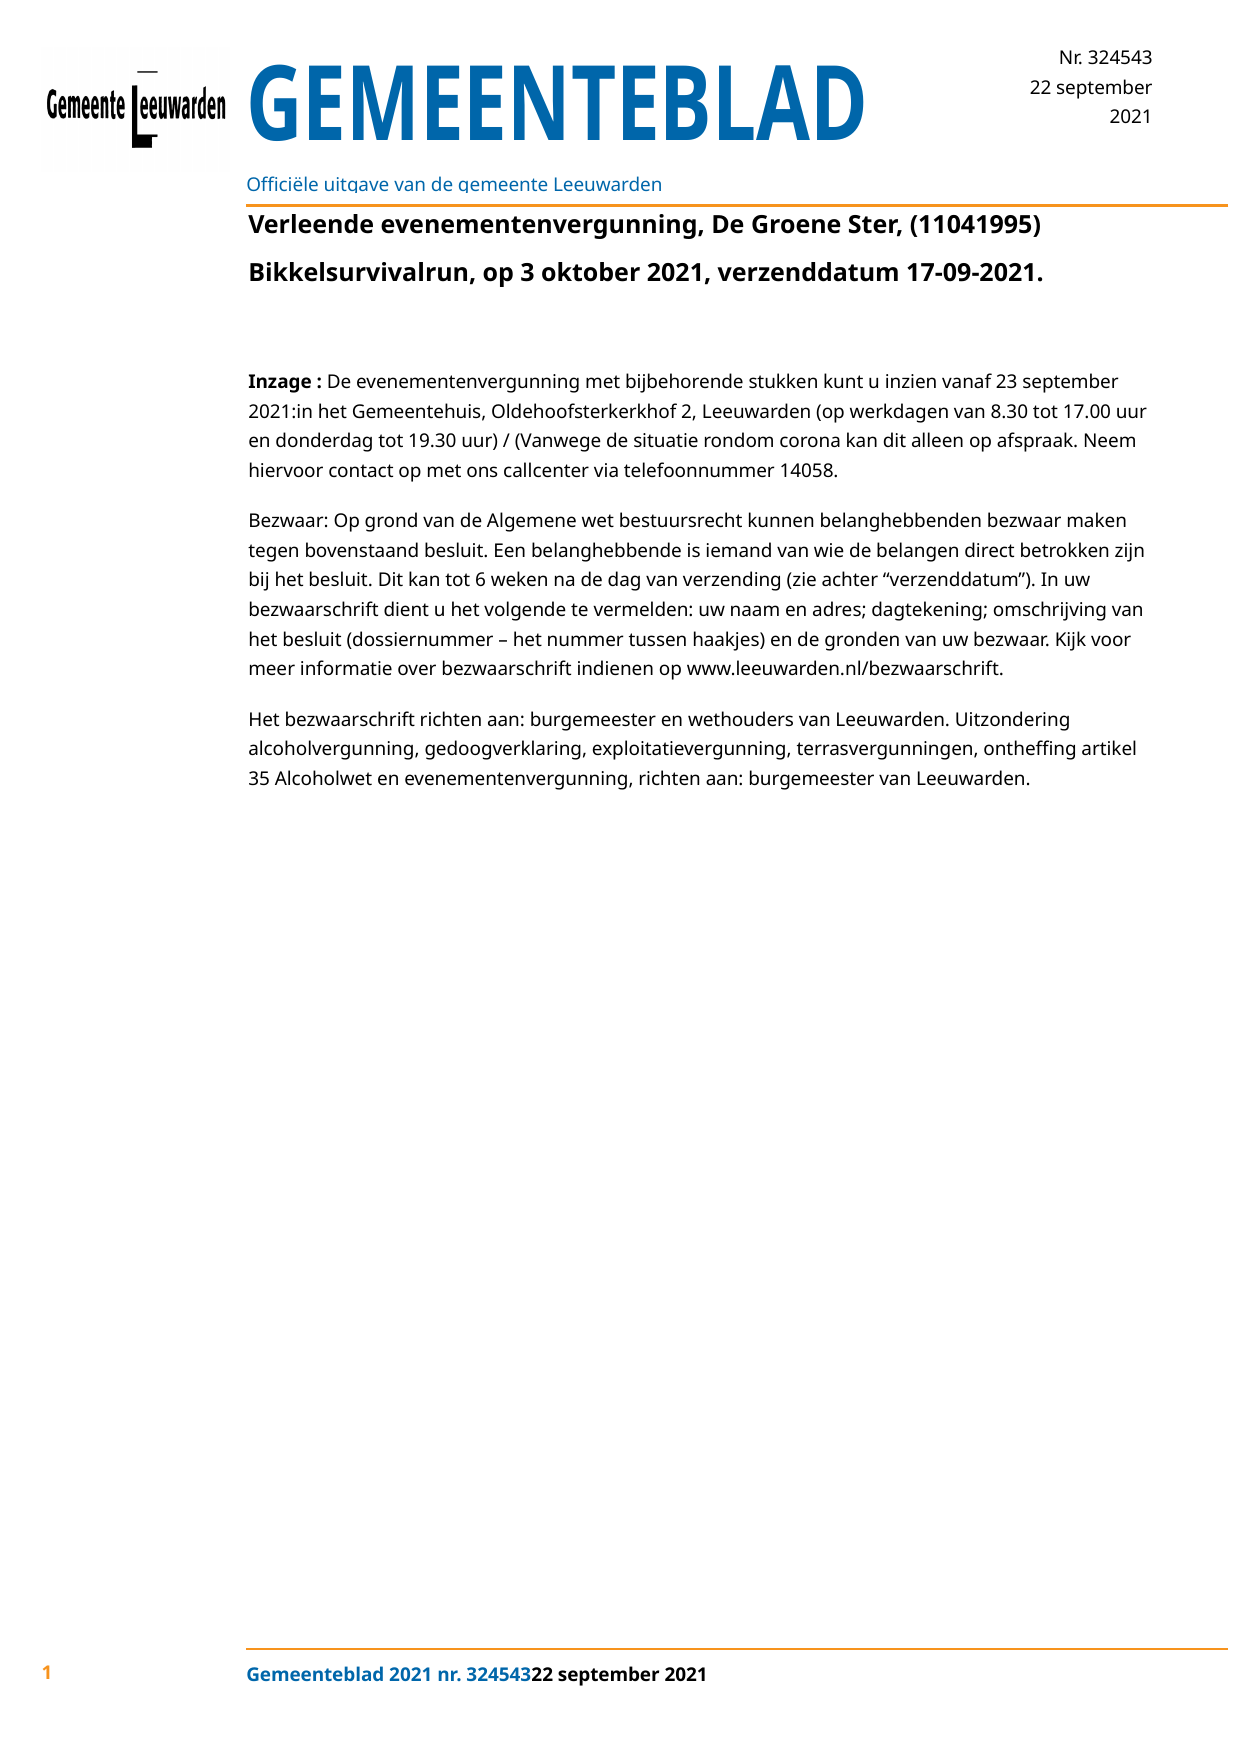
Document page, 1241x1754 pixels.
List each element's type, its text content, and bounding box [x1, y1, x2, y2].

text Inzage : De evenementenvergunning met bijbehorende stukken kunt u inzien vanaf 23 september 2021:in het Gemeentehuis, Oldehoofsterkerkhof 2, Leeuwarden (op werkdagen van 8.30 tot 17.00 uur en donderdag tot 19.30 uur) / (Vanwege de situatie rondom corona kan dit alleen op afspraak. Neem hiervoor contact op met ons callcenter via telefoonnummer 14058. [248, 368, 1152, 483]
text Bezwaar: Op grond van de Algemene wet bestuursrecht kunnen belanghebbenden bezwaar maken tegen bovenstaand besluit. Een belanghebbende is iemand van wie de belangen direct betrokken zijn bij het besluit. Dit kan tot 6 weken na de dag van verzending (zie achter “verzenddatum”). In uw bezwaarschrift dient u het volgende te vermelden: uw naam en adres; dagtekening; omschrijving van het besluit (dossiernummer – het nummer tussen haakjes) en de gronden van uw bezwaar. Kijk voor meer informatie over bezwaarschrift indienen op www.leeuwarden.nl/bezwaarschrift. [248, 507, 1152, 681]
text Het bezwaarschrift richten aan: burgemeester en wethouders van Leeuwarden. Uitzondering alcoholvergunning, gedoogverklaring, exploitatievergunning, terrasvergunningen, ontheffing artikel 35 Alcoholwet en evenementenvergunning, richten aan: burgemeester van Leeuwarden. [248, 706, 1152, 791]
text Verleende evenementenvergunning, De Groene Ster, (11041995) Bikkelsurvivalrun, op 3 oktober 2021, verzenddatum 17-09-2021. [248, 207, 1152, 288]
picture [41, 47, 231, 172]
